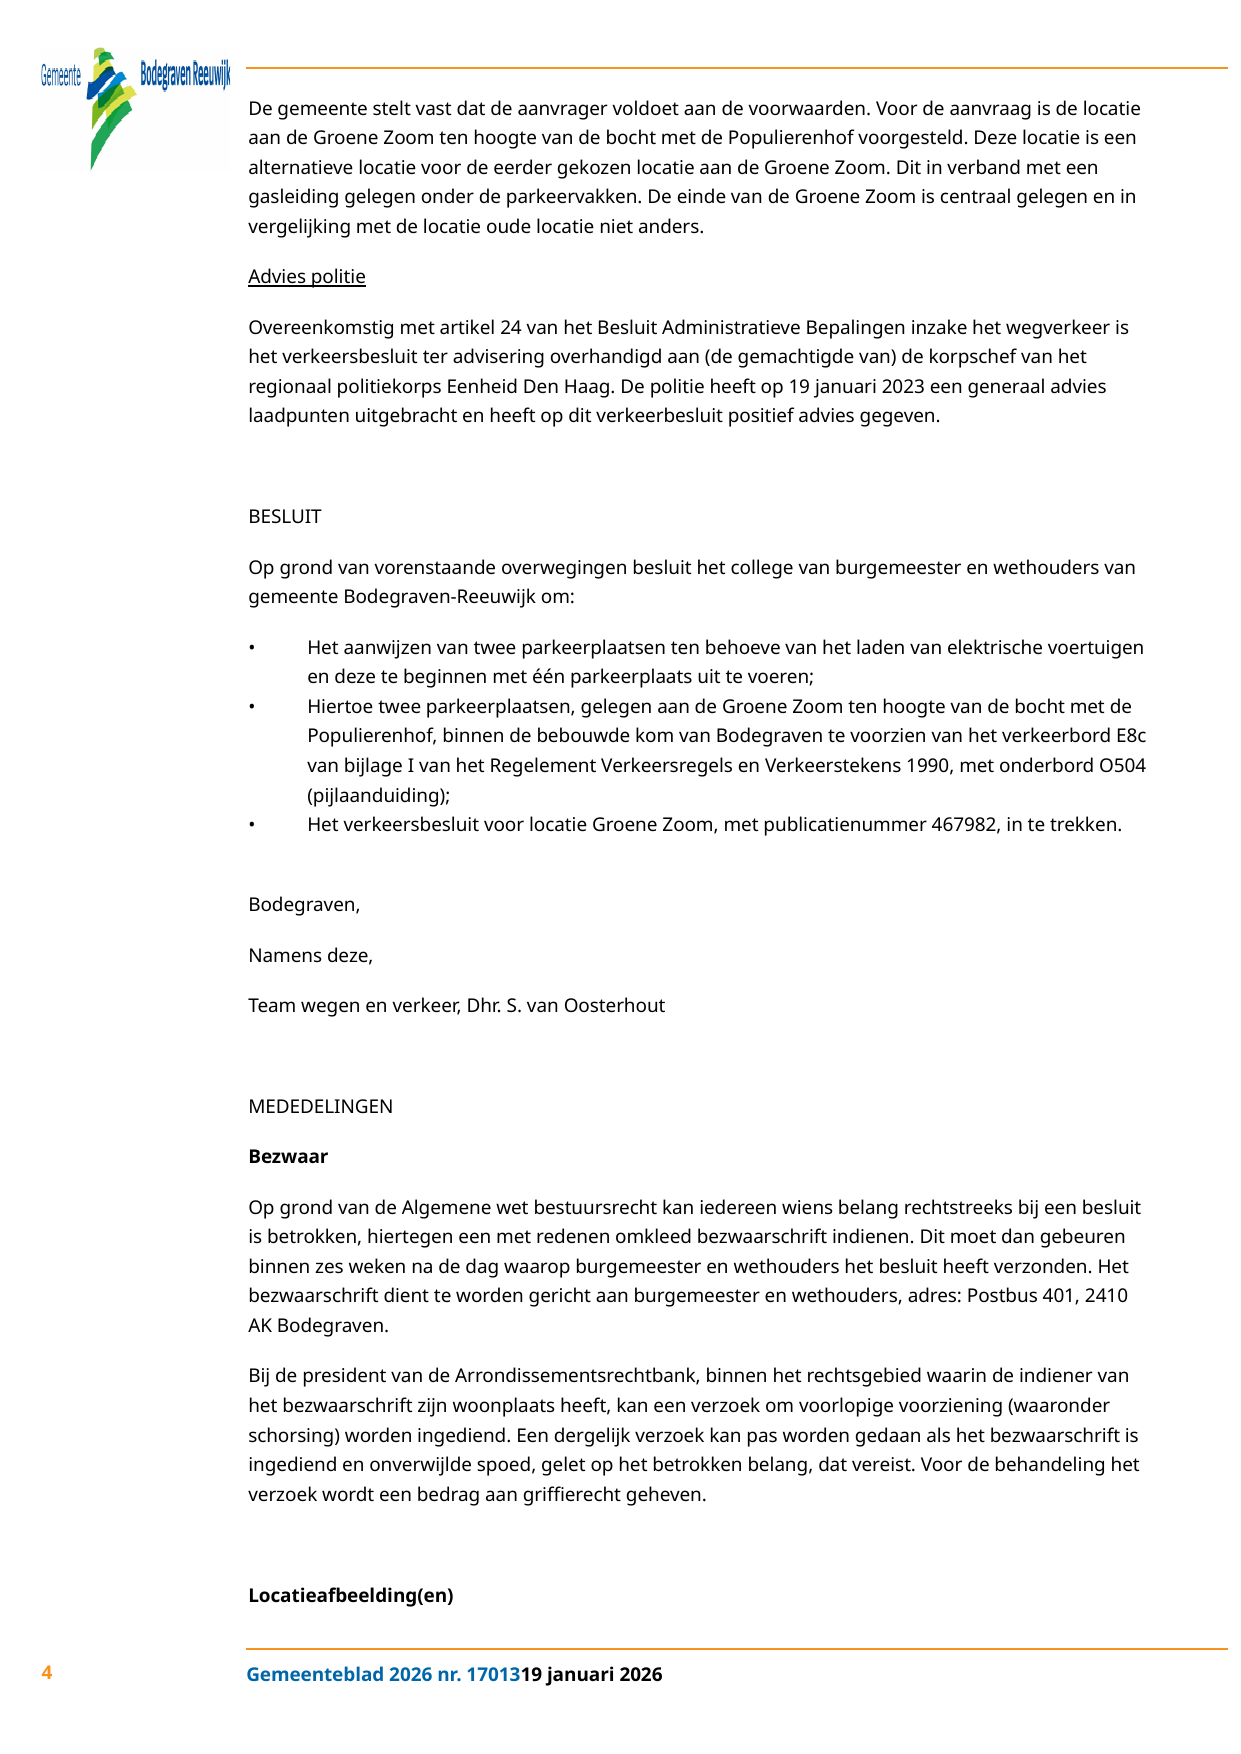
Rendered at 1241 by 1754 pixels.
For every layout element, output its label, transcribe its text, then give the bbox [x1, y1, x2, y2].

text BESLUIT [248, 503, 1152, 529]
text Overeenkomstig met artikel 24 van het Besluit Administratieve Bepalingen inzake het wegverkeer is het verkeersbesluit ter advisering overhandigd aan (de gemachtigde van) de korpschef van het regionaal politiekorps Eenheid Den Haag. De politie heeft op 19 januari 2023 een generaal advies laadpunten uitgebracht en heeft op dit verkeerbesluit positief advies gegeven. [248, 314, 1152, 428]
text De gemeente stelt vast dat de aanvrager voldoet aan de voorwaarden. Voor de aanvraag is de locatie aan de Groene Zoom ten hoogte van de bocht met de Populierenhof voorgesteld. Deze locatie is een alternatieve locatie voor de eerder gekozen locatie aan de Groene Zoom. Dit in verband met een gasleiding gelegen onder de parkeervakken. De einde van de Groene Zoom is centraal gelegen en in vergelijking met de locatie oude locatie niet anders. [248, 95, 1152, 239]
text Team wegen en verkeer, Dhr. S. van Oosterhout [248, 992, 1152, 1018]
text Bodegraven, [248, 891, 1152, 917]
list Het verkeersbesluit voor locatie Groene Zoom, met publicatienummer 467982, in te trekken. [248, 811, 1152, 837]
text Locatieafbeelding(en) [248, 1582, 1152, 1608]
text Op grond van de Algemene wet bestuursrecht kan iedereen wiens belang rechtstreeks bij een besluit is betrokken, hiertegen een met redenen omkleed bezwaarschrift indienen. Dit moet dan gebeuren binnen zes weken na de dag waarop burgemeester en wethouders het besluit heeft verzonden. Het bezwaarschrift dient te worden gericht aan burgemeester en wethouders, adres: Postbus 401, 2410 AK Bodegraven. [248, 1194, 1152, 1338]
list Hiertoe twee parkeerplaatsen, gelegen aan de Groene Zoom ten hoogte van de bocht met de Populierenhof, binnen de bebouwde kom van Bodegraven te voorzien van het verkeerbord E8c van bijlage I van het Regelement Verkeersregels en Verkeerstekens 1990, met onderbord O504 (pijlaanduiding); [248, 693, 1152, 808]
text Namens deze, [248, 942, 1152, 968]
text Bezwaar [248, 1143, 1152, 1169]
text MEDEDELINGEN [248, 1093, 1152, 1119]
text Advies politie [248, 263, 1152, 289]
text Bij de president van de Arrondissementsrechtbank, binnen het rechtsgebied waarin de indiener van het bezwaarschrift zijn woonplaats heeft, kan een verzoek om voorlopige voorziening (waaronder schorsing) worden ingediend. Een dergelijk verzoek kan pas worden gedaan als het bezwaarschrift is ingediend en onverwijlde spoed, gelet op het betrokken belang, dat vereist. Voor de behandeling het verzoek wordt een bedrag aan griffierecht geheven. [248, 1363, 1152, 1507]
list Het aanwijzen van twee parkeerplaatsen ten behoeve van het laden van elektrische voertuigen en deze te beginnen met één parkeerplaats uit te voeren; [248, 634, 1152, 689]
text Op grond van vorenstaande overwegingen besluit het college van burgemeester en wethouders van gemeente Bodegraven-Reeuwijk om: [248, 554, 1152, 609]
picture [41, 47, 231, 172]
